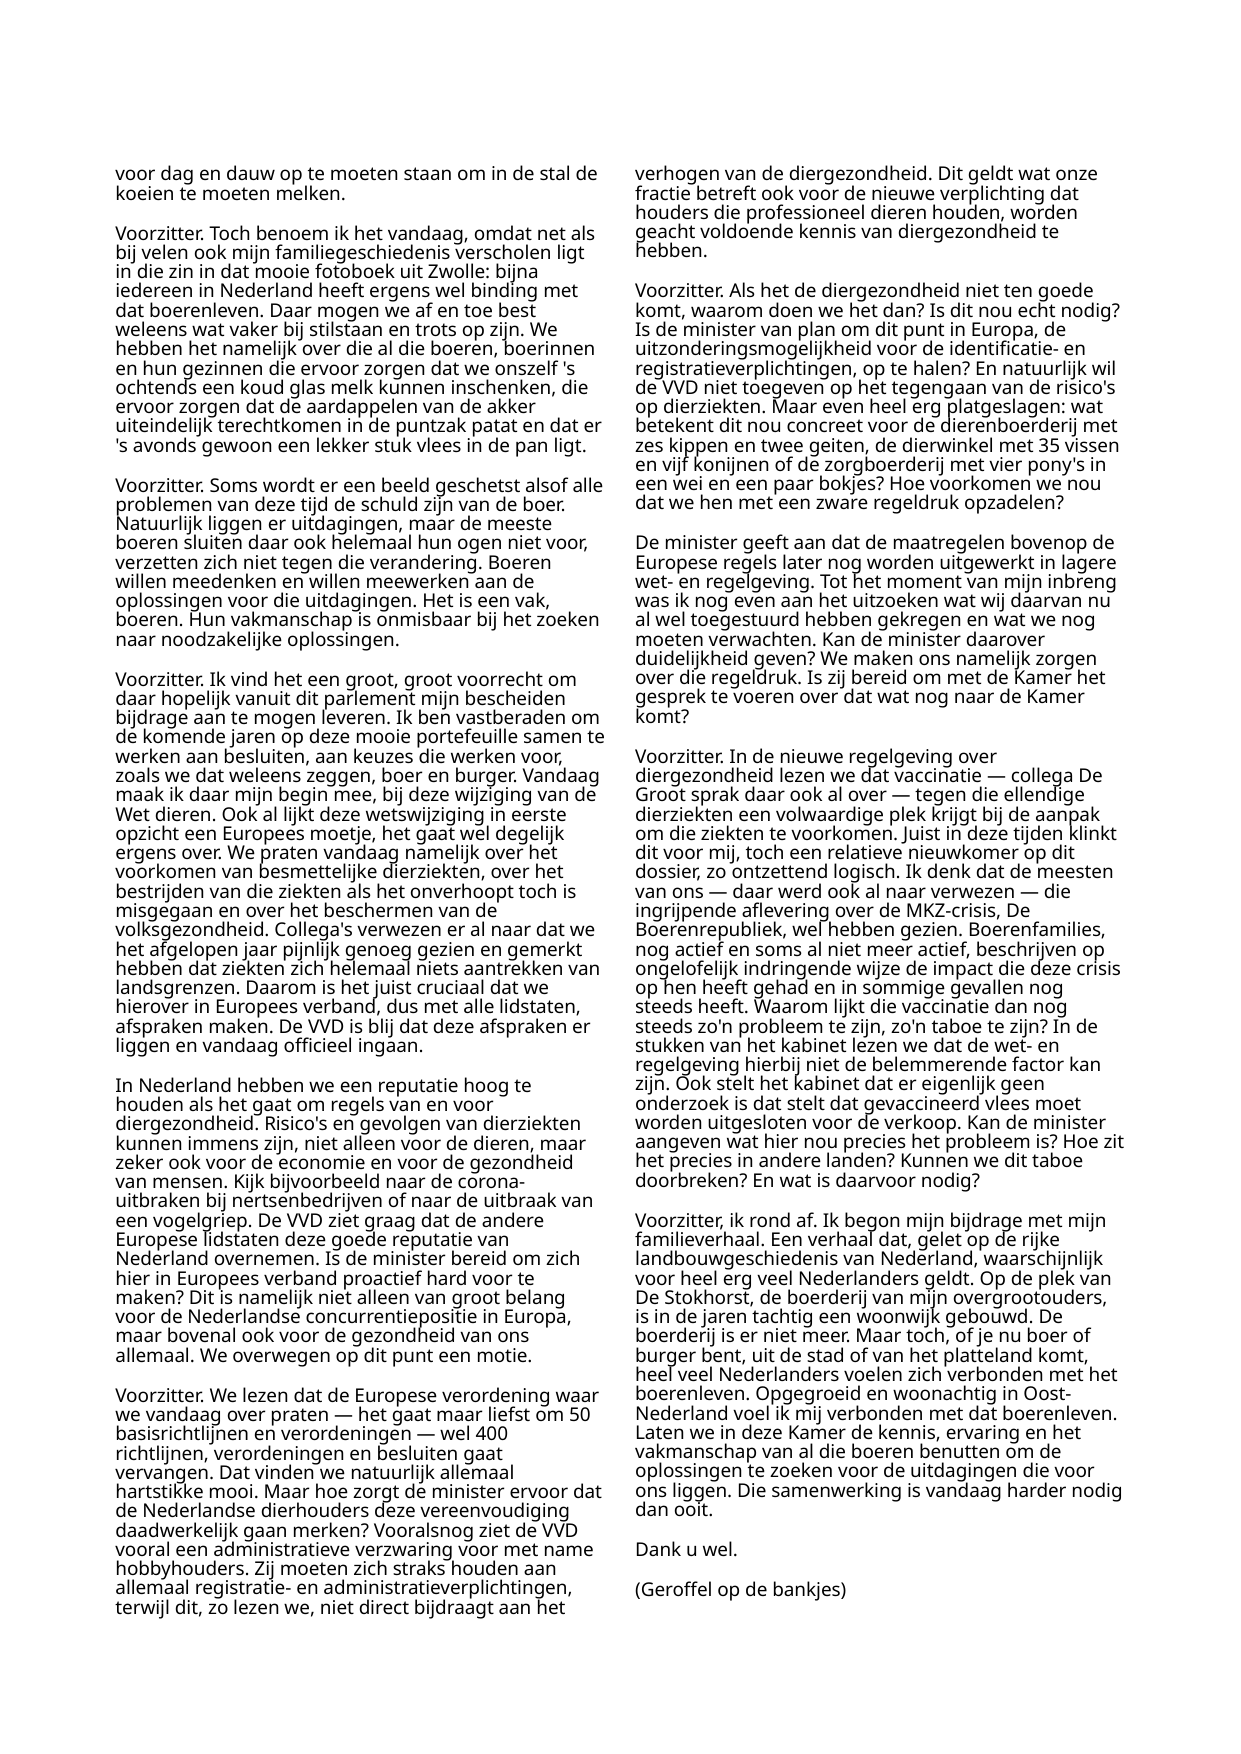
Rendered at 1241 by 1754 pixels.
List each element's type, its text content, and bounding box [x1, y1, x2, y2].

text De minister geeft aan dat de maatregelen bovenop de Europese regels later nog worden uitgewerkt in lagere wet- en regelgeving. Tot het moment van mijn inbreng was ik nog even aan het uitzoeken wat wij daarvan nu al wel toegestuurd hebben gekregen en wat we nog moeten verwachten. Kan de minister daarover duidelijkheid geven? We maken ons namelijk zorgen over die regeldruk. Is zij bereid om met de Kamer het gesprek te voeren over dat wat nog naar de Kamer komt? [635, 534, 1125, 727]
text Voorzitter. Toch benoem ik het vandaag, omdat net als bij velen ook mijn familiegeschiedenis verscholen ligt in die zin in dat mooie fotoboek uit Zwolle: bijna iedereen in Nederland heeft ergens wel binding met dat boerenleven. Daar mogen we af en toe best weleens wat vaker bij stilstaan en trots op zijn. We hebben het namelijk over die al die boeren, boerinnen en hun gezinnen die ervoor zorgen dat we onszelf 's ochtends een koud glas melk kunnen inschenken, die ervoor zorgen dat de aardappelen van de akker uiteindelijk terechtkomen in de puntzak patat en dat er 's avonds gewoon een lekker stuk vlees in de pan ligt. [115, 224, 605, 456]
text Dank u wel. [635, 1541, 1125, 1560]
text Voorzitter. In de nieuwe regelgeving over diergezondheid lezen we dat vaccinatie — collega De Groot sprak daar ook al over — tegen die ellendige dierziekten een volwaardige plek krijgt bij de aanpak om die ziekten te voorkomen. Juist in deze tijden klinkt dit voor mij, toch een relatieve nieuwkomer op dit dossier, zo ontzettend logisch. Ik denk dat de meesten van ons — daar werd ook al naar verwezen — die ingrijpende aflevering over de MKZ-crisis, De Boerenrepubliek, wel hebben gezien. Boerenfamilies, nog actief en soms al niet meer actief, beschrijven op ongelofelijk indringende wijze de impact die deze crisis op hen heeft gehad en in sommige gevallen nog steeds heeft. Waarom lijkt die vaccinatie dan nog steeds zo'n probleem te zijn, zo'n taboe te zijn? In de stukken van het kabinet lezen we dat de wet- en regelgeving hierbij niet de belemmerende factor kan zijn. Ook stelt het kabinet dat er eigenlijk geen onderzoek is dat stelt dat gevaccineerd vlees moet worden uitgesloten voor de verkoop. Kan de minister aangeven wat hier nou precies het probleem is? Hoe zit het precies in andere landen? Kunnen we dit taboe doorbreken? En wat is daarvoor nodig? [635, 748, 1125, 1191]
text In Nederland hebben we een reputatie hoog te houden als het gaat om regels van en voor diergezondheid. Risico's en gevolgen van dierziekten kunnen immens zijn, niet alleen voor de dieren, maar zeker ook voor de economie en voor de gezondheid van mensen. Kijk bijvoorbeeld naar de corona-uitbraken bij nertsenbedrijven of naar de uitbraak van een vogelgriep. De VVD ziet graag dat de andere Europese lidstaten deze goede reputatie van Nederland overnemen. Is de minister bereid om zich hier in Europees verband proactief hard voor te maken? Dit is namelijk niet alleen van groot belang voor de Nederlandse concurrentiepositie in Europa, maar bovenal ook voor de gezondheid van ons allemaal. We overwegen op dit punt een motie. [115, 1077, 605, 1366]
text Voorzitter, ik rond af. Ik begon mijn bijdrage met mijn familieverhaal. Een verhaal dat, gelet op de rijke landbouwgeschiedenis van Nederland, waarschijnlijk voor heel erg veel Nederlanders geldt. Op de plek van De Stokhorst, de boerderij van mijn overgrootouders, is in de jaren tachtig een woonwijk gebouwd. De boerderij is er niet meer. Maar toch, of je nu boer of burger bent, uit de stad of van het platteland komt, heel veel Nederlanders voelen zich verbonden met het boerenleven. Opgegroeid en woonachtig in Oost-Nederland voel ik mij verbonden met dat boerenleven. Laten we in deze Kamer de kennis, ervaring en het vakmanschap van al die boeren benutten om de oplossingen te zoeken voor de uitdagingen die voor ons liggen. Die samenwerking is vandaag harder nodig dan ooit. [635, 1212, 1125, 1520]
text Voorzitter. Ik vind het een groot, groot voorrecht om daar hopelijk vanuit dit parlement mijn bescheiden bijdrage aan te mogen leveren. Ik ben vastberaden om de komende jaren op deze mooie portefeuille samen te werken aan besluiten, aan keuzes die werken voor, zoals we dat weleens zeggen, boer en burger. Vandaag maak ik daar mijn begin mee, bij deze wijziging van de Wet dieren. Ook al lijkt deze wetswijziging in eerste opzicht een Europees moetje, het gaat wel degelijk ergens over. We praten vandaag namelijk over het voorkomen van besmettelijke dierziekten, over het bestrijden van die ziekten als het onverhoopt toch is misgegaan en over het beschermen van de volksgezondheid. Collega's verwezen er al naar dat we het afgelopen jaar pijnlijk genoeg gezien en gemerkt hebben dat ziekten zich helemaal niets aantrekken van landsgrenzen. Daarom is het juist cruciaal dat we hierover in Europees verband, dus met alle lidstaten, afspraken maken. De VVD is blij dat deze afspraken er liggen en vandaag officieel ingaan. [115, 671, 605, 1056]
text (Geroffel op de bankjes) [635, 1581, 1125, 1600]
text voor dag en dauw op te moeten staan om in de stal de koeien te moeten melken. [115, 165, 605, 204]
text Voorzitter. Als het de diergezondheid niet ten goede komt, waarom doen we het dan? Is dit nou echt nodig? Is de minister van plan om dit punt in Europa, de uitzonderingsmogelijkheid voor de identificatie- en registratieverplichtingen, op te halen? En natuurlijk wil de VVD niet toegeven op het tegengaan van de risico's op dierziekten. Maar even heel erg platgeslagen: wat betekent dit nou concreet voor de dierenboerderij met zes kippen en twee geiten, de dierwinkel met 35 vissen en vijf konijnen of de zorgboerderij met vier pony's in een wei en een paar bokjes? Hoe voorkomen we nou dat we hen met een zware regeldruk opzadelen? [635, 282, 1125, 514]
text Voorzitter. Soms wordt er een beeld geschetst alsof alle problemen van deze tijd de schuld zijn van de boer. Natuurlijk liggen er uitdagingen, maar de meeste boeren sluiten daar ook helemaal hun ogen niet voor, verzetten zich niet tegen die verandering. Boeren willen meedenken en willen meewerken aan de oplossingen voor die uitdagingen. Het is een vak, boeren. Hun vakmanschap is onmisbaar bij het zoeken naar noodzakelijke oplossingen. [115, 477, 605, 650]
text Voorzitter. We lezen dat de Europese verordening waar we vandaag over praten — het gaat maar liefst om 50 basisrichtlijnen en verordeningen — wel 400 richtlijnen, verordeningen en besluiten gaat vervangen. Dat vinden we natuurlijk allemaal hartstikke mooi. Maar hoe zorgt de minister ervoor dat de Nederlandse dierhouders deze vereenvoudiging daadwerkelijk gaan merken? Vooralsnog ziet de VVD vooral een administratieve verzwaring voor met name hobbyhouders. Zij moeten zich straks houden aan allemaal registratie- en administratieverplichtingen, terwijl dit, zo lezen we, niet direct bijdraagt aan het [115, 1387, 605, 1618]
text verhogen van de diergezondheid. Dit geldt wat onze fractie betreft ook voor de nieuwe verplichting dat houders die professioneel dieren houden, worden geacht voldoende kennis van diergezondheid te hebben. [635, 165, 1125, 262]
